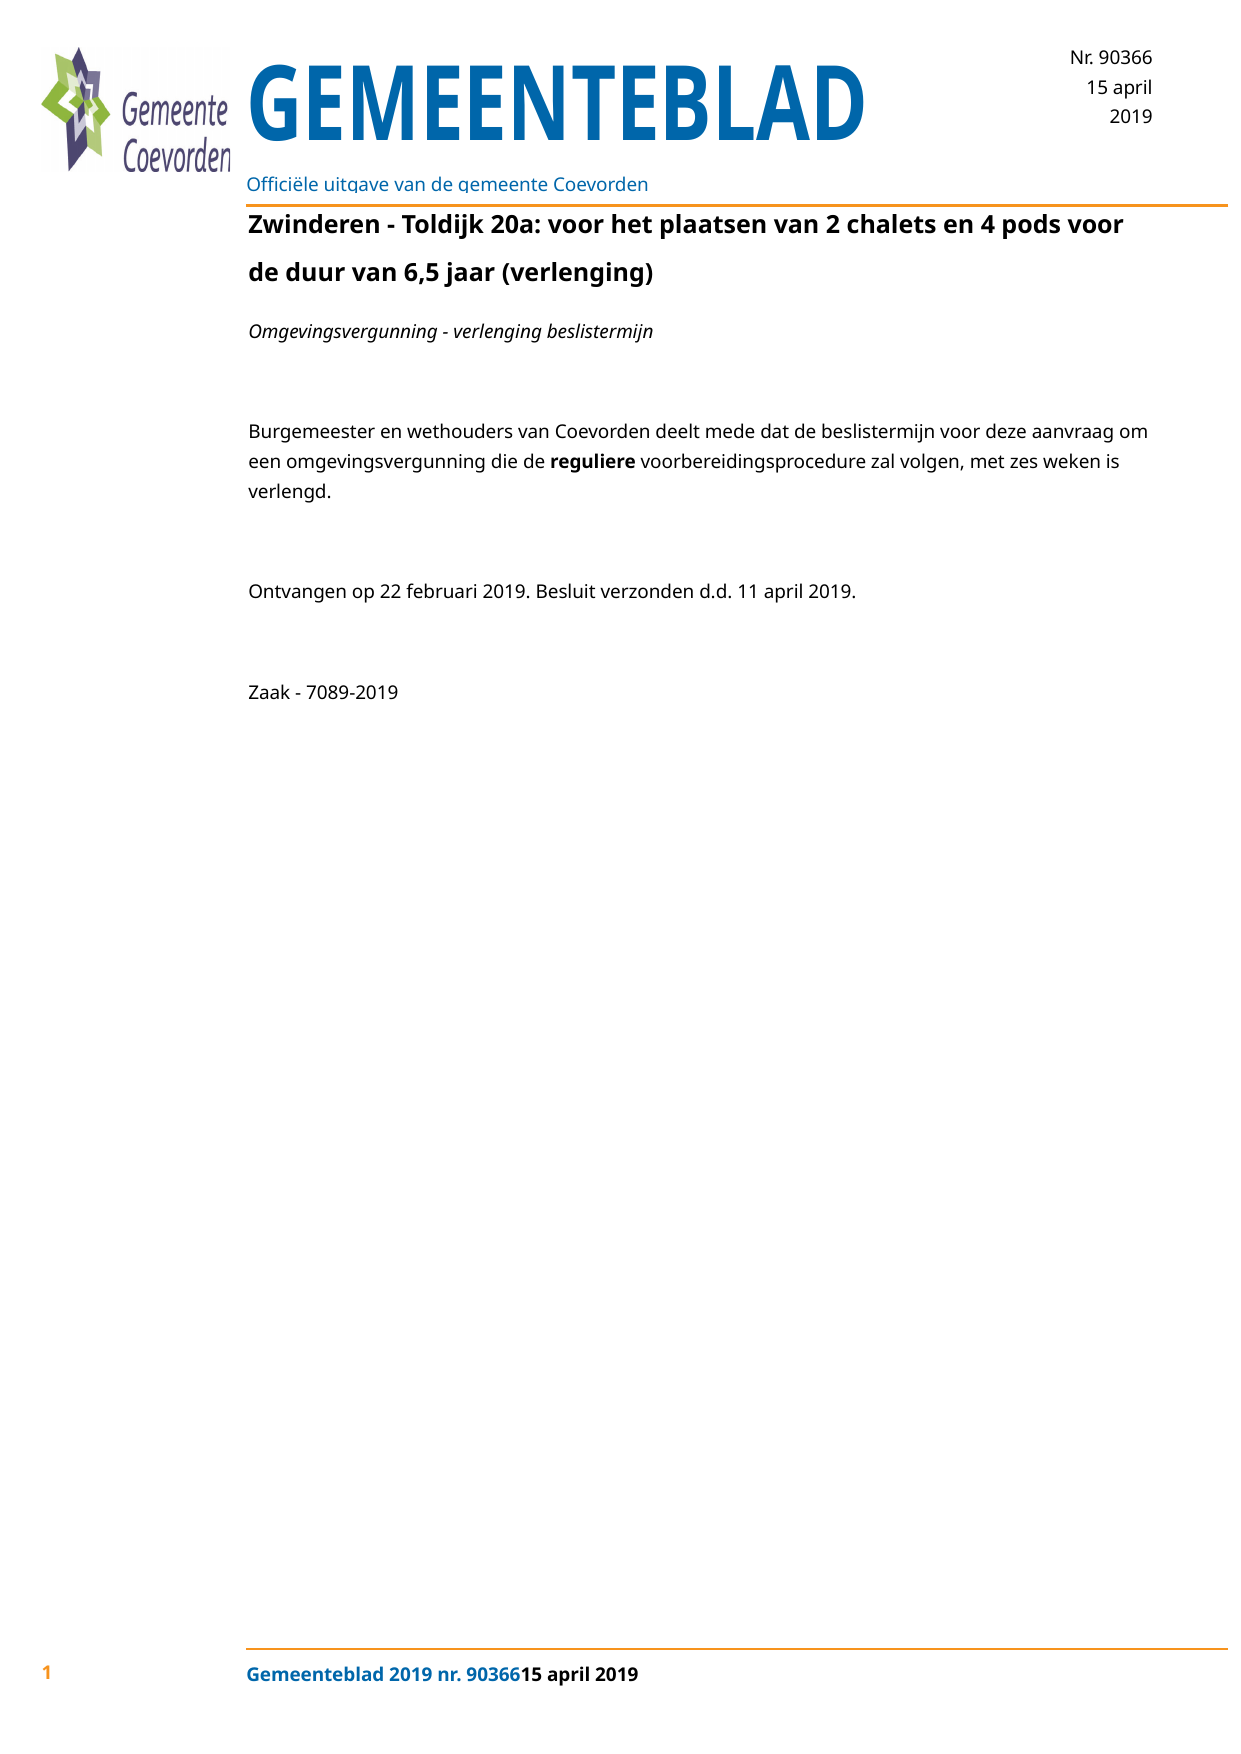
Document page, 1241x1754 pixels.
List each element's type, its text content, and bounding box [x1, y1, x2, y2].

text Zwinderen - Toldijk 20a: voor het plaatsen van 2 chalets en 4 pods voor de duur van 6,5 jaar (verlenging) [248, 207, 1152, 288]
text Zaak - 7089-2019 [248, 679, 1152, 705]
text Ontvangen op 22 februari 2019. Besluit verzonden d.d. 11 april 2019. [248, 579, 1152, 604]
text Burgemeester en wethouders van Coevorden deelt mede dat de beslistermijn voor deze aanvraag om een omgevingsvergunning die de reguliere voorbereidingsprocedure zal volgen, met zes weken is verlengd. [248, 419, 1152, 504]
picture [41, 47, 231, 172]
text Omgevingsvergunning - verlenging beslistermijn [248, 318, 1152, 344]
